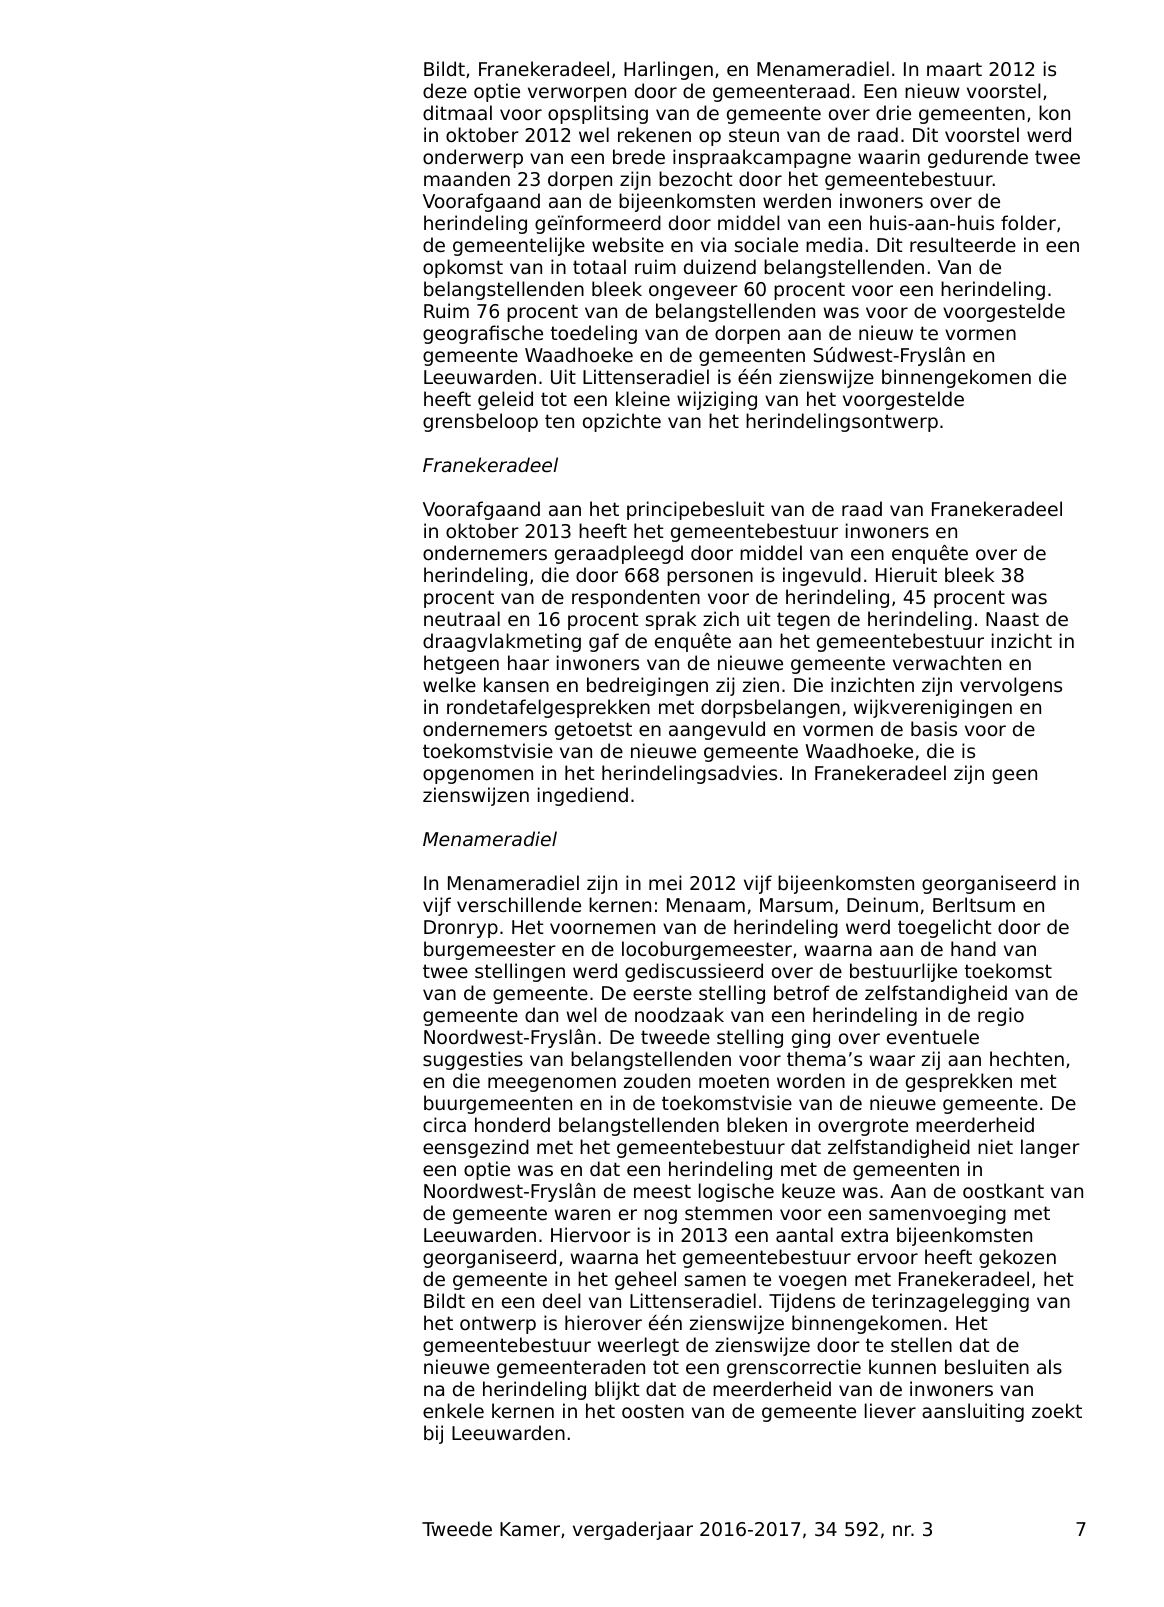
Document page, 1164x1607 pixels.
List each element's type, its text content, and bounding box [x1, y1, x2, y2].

subtitle Menameradiel [422, 829, 1087, 851]
text Voorafgaand aan het principebesluit van de raad van Franekeradeel in oktober 2013 heeft het gemeentebestuur inwoners en ondernemers geraadpleegd door middel van een enquête over de herindeling, die door 668 personen is ingevuld. Hieruit bleek 38 procent van de respondenten voor de herindeling, 45 procent was neutraal en 16 procent sprak zich uit tegen de herindeling. Naast de draagvlakmeting gaf de enquête aan het gemeentebestuur inzicht in hetgeen haar inwoners van de nieuwe gemeente verwachten en welke kansen en bedreigingen zij zien. Die inzichten zijn vervolgens in rondetafelgesprekken met dorpsbelangen, wijkverenigingen en ondernemers getoetst en aangevuld en vormen de basis voor de toekomstvisie van de nieuwe gemeente Waadhoeke, die is opgenomen in het herindelingsadvies. In Franekeradeel zijn geen zienswijzen ingediend. [422, 499, 1087, 807]
subtitle Franekeradeel [422, 455, 1087, 477]
text In Menameradiel zijn in mei 2012 vijf bijeenkomsten georganiseerd in vijf verschillende kernen: Menaam, Marsum, Deinum, Berltsum en Dronryp. Het voornemen van de herindeling werd toegelicht door de burgemeester en de locoburgemeester, waarna aan de hand van twee stellingen werd gediscussieerd over de bestuurlijke toekomst van de gemeente. De eerste stelling betrof de zelfstandigheid van de gemeente dan wel de noodzaak van een herindeling in de regio Noordwest-Fryslân. De tweede stelling ging over eventuele suggesties van belangstellenden voor thema’s waar zij aan hechten, en die meegenomen zouden moeten worden in de gesprekken met buurgemeenten en in de toekomstvisie van de nieuwe gemeente. De circa honderd belangstellenden bleken in overgrote meerderheid eensgezind met het gemeentebestuur dat zelfstandigheid niet langer een optie was en dat een herindeling met de gemeenten in Noordwest-Fryslân de meest logische keuze was. Aan de oostkant van de gemeente waren er nog stemmen voor een samenvoeging met Leeuwarden. Hiervoor is in 2013 een aantal extra bijeenkomsten georganiseerd, waarna het gemeentebestuur ervoor heeft gekozen de gemeente in het geheel samen te voegen met Franekeradeel, het Bildt en een deel van Littenseradiel. Tijdens de terinzagelegging van het ontwerp is hierover één zienswijze binnengekomen. Het gemeentebestuur weerlegt de zienswijze door te stellen dat de nieuwe gemeenteraden tot een grenscorrectie kunnen besluiten als na de herindeling blijkt dat de meerderheid van de inwoners van enkele kernen in het oosten van de gemeente liever aansluiting zoekt bij Leeuwarden. [422, 873, 1087, 1444]
text Bildt, Franekeradeel, Harlingen, en Menameradiel. In maart 2012 is deze optie verworpen door de gemeenteraad. Een nieuw voorstel, ditmaal voor opsplitsing van de gemeente over drie gemeenten, kon in oktober 2012 wel rekenen op steun van de raad. Dit voorstel werd onderwerp van een brede inspraakcampagne waarin gedurende twee maanden 23 dorpen zijn bezocht door het gemeentebestuur. Voorafgaand aan de bijeenkomsten werden inwoners over de herindeling geïnformeerd door middel van een huis-aan-huis folder, de gemeentelijke website en via sociale media. Dit resulteerde in een opkomst van in totaal ruim duizend belangstellenden. Van de belangstellenden bleek ongeveer 60 procent voor een herindeling. Ruim 76 procent van de belangstellenden was voor de voorgestelde geografische toedeling van de dorpen aan de nieuw te vormen gemeente Waadhoeke en de gemeenten Súdwest-Fryslân en Leeuwarden. Uit Littenseradiel is één zienswijze binnengekomen die heeft geleid tot een kleine wijziging van het voorgestelde grensbeloop ten opzichte van het herindelingsontwerp. [422, 59, 1087, 433]
